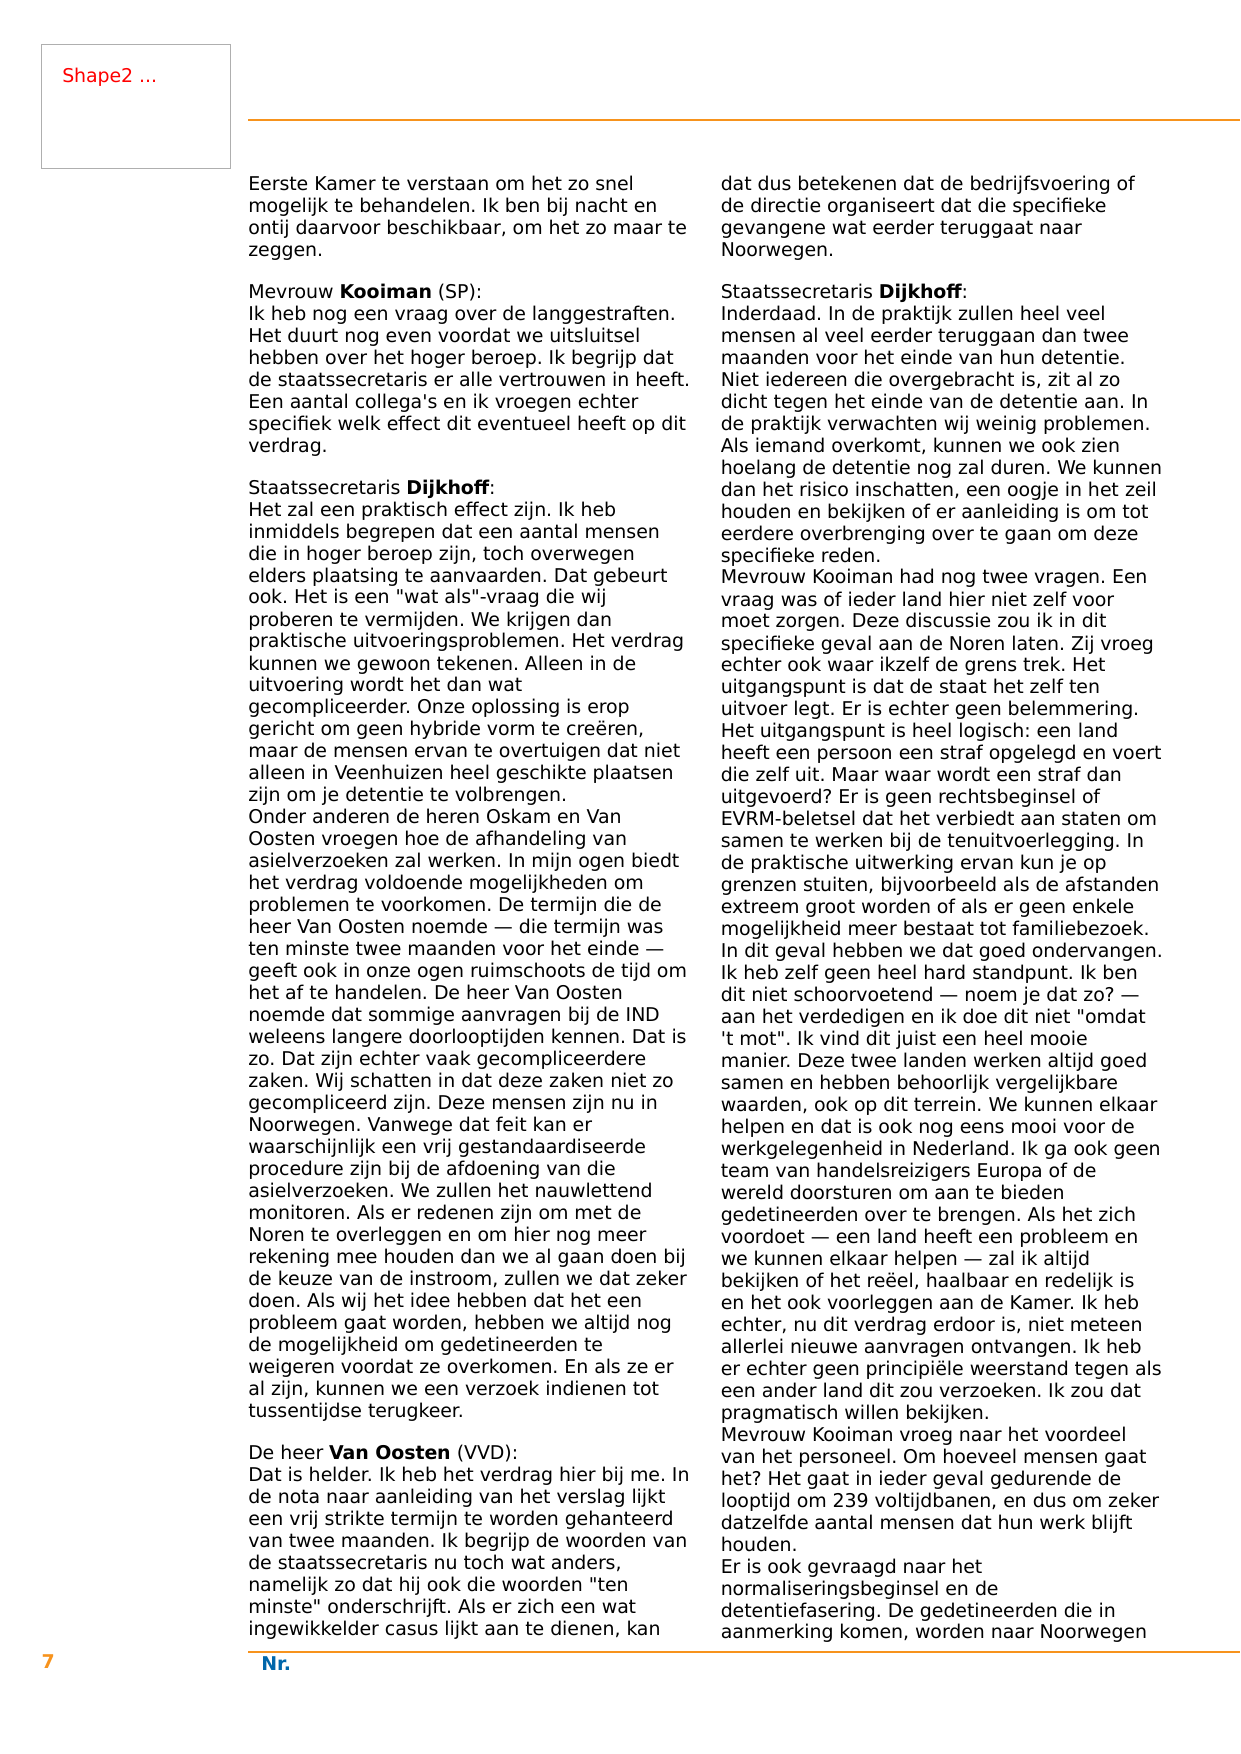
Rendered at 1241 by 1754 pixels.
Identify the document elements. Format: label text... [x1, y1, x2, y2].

text Mevrouw Kooiman (SP): [248, 281, 691, 303]
text Eerste Kamer te verstaan om het zo snel mogelijk te behandelen. Ik ben bij nacht en ontij daarvoor beschikbaar, om het zo maar te zeggen. [248, 173, 691, 261]
text Mevrouw Kooiman vroeg naar het voordeel van het personeel. Om hoeveel mensen gaat het? Het gaat in ieder geval gedurende de looptijd om 239 voltijdbanen, en dus om zeker datzelfde aantal mensen dat hun werk blijft houden. [721, 1424, 1163, 1556]
text Inderdaad. In de praktijk zullen heel veel mensen al veel eerder teruggaan dan twee maanden voor het einde van hun detentie. Niet iedereen die overgebracht is, zit al zo dicht tegen het einde van de detentie aan. In de praktijk verwachten wij weinig problemen. Als iemand overkomt, kunnen we ook zien hoelang de detentie nog zal duren. We kunnen dan het risico inschatten, een oogje in het zeil houden en bekijken of er aanleiding is om tot eerdere overbrenging over te gaan om deze specifieke reden. [721, 303, 1163, 566]
text Staatssecretaris Dijkhoff: [721, 281, 1163, 303]
text Ik heb nog een vraag over de langgestraften. Het duurt nog even voordat we uitsluitsel hebben over het hoger beroep. Ik begrijp dat de staatssecretaris er alle vertrouwen in heeft. Een aantal collega's en ik vroegen echter specifiek welk effect dit eventueel heeft op dit verdrag. [248, 303, 691, 457]
text Het zal een praktisch effect zijn. Ik heb inmiddels begrepen dat een aantal mensen die in hoger beroep zijn, toch overwegen elders plaatsing te aanvaarden. Dat gebeurt ook. Het is een "wat als"-vraag die wij proberen te vermijden. We krijgen dan praktische uitvoeringsproblemen. Het verdrag kunnen we gewoon tekenen. Alleen in de uitvoering wordt het dan wat gecompliceerder. Onze oplossing is erop gericht om geen hybride vorm te creëren, maar de mensen ervan te overtuigen dat niet alleen in Veenhuizen heel geschikte plaatsen zijn om je detentie te volbrengen. [248, 498, 691, 806]
text Onder anderen de heren Oskam en Van Oosten vroegen hoe de afhandeling van asielverzoeken zal werken. In mijn ogen biedt het verdrag voldoende mogelijkheden om problemen te voorkomen. De termijn die de heer Van Oosten noemde — die termijn was ten minste twee maanden voor het einde — geeft ook in onze ogen ruimschoots de tijd om het af te handelen. De heer Van Oosten noemde dat sommige aanvragen bij de IND weleens langere doorlooptijden kennen. Dat is zo. Dat zijn echter vaak gecompliceerdere zaken. Wij schatten in dat deze zaken niet zo gecompliceerd zijn. Deze mensen zijn nu in Noorwegen. Vanwege dat feit kan er waarschijnlijk een vrij gestandaardiseerde procedure zijn bij de afdoening van die asielverzoeken. We zullen het nauwlettend monitoren. Als er redenen zijn om met de Noren te overleggen en om hier nog meer rekening mee houden dan we al gaan doen bij de keuze van de instroom, zullen we dat zeker doen. Als wij het idee hebben dat het een probleem gaat worden, hebben we altijd nog de mogelijkheid om gedetineerden te weigeren voordat ze overkomen. En als ze er al zijn, kunnen we een verzoek indienen tot tussentijdse terugkeer. [248, 806, 691, 1422]
text Dat is helder. Ik heb het verdrag hier bij me. In de nota naar aanleiding van het verslag lijkt een vrij strikte termijn te worden gehanteerd van twee maanden. Ik begrijp de woorden van de staatssecretaris nu toch wat anders, namelijk zo dat hij ook die woorden "ten minste" onderschrijft. Als er zich een wat ingewikkelder casus lijkt aan te dienen, kan [248, 1464, 691, 1639]
text dat dus betekenen dat de bedrijfsvoering of de directie organiseert dat die specifieke gevangene wat eerder teruggaat naar Noorwegen. [721, 173, 1163, 261]
text Mevrouw Kooiman had nog twee vragen. Een vraag was of ieder land hier niet zelf voor moet zorgen. Deze discussie zou ik in dit specifieke geval aan de Noren laten. Zij vroeg echter ook waar ikzelf de grens trek. Het uitgangspunt is dat de staat het zelf ten uitvoer legt. Er is echter geen belemmering. Het uitgangspunt is heel logisch: een land heeft een persoon een straf opgelegd en voert die zelf uit. Maar waar wordt een straf dan uitgevoerd? Er is geen rechtsbeginsel of EVRM-beletsel dat het verbiedt aan staten om samen te werken bij de tenuitvoerlegging. In de praktische uitwerking ervan kun je op grenzen stuiten, bijvoorbeeld als de afstanden extreem groot worden of als er geen enkele mogelijkheid meer bestaat tot familiebezoek. In dit geval hebben we dat goed ondervangen. Ik heb zelf geen heel hard standpunt. Ik ben dit niet schoorvoetend — noem je dat zo? — aan het verdedigen en ik doe dit niet "omdat 't mot". Ik vind dit juist een heel mooie manier. Deze twee landen werken altijd goed samen en hebben behoorlijk vergelijkbare waarden, ook op dit terrein. We kunnen elkaar helpen en dat is ook nog eens mooi voor de werkgelegenheid in Nederland. Ik ga ook geen team van handelsreizigers Europa of de wereld doorsturen om aan te bieden gedetineerden over te brengen. Als het zich voordoet — een land heeft een probleem en we kunnen elkaar helpen — zal ik altijd bekijken of het reëel, haalbaar en redelijk is en het ook voorleggen aan de Kamer. Ik heb echter, nu dit verdrag erdoor is, niet meteen allerlei nieuwe aanvragen ontvangen. Ik heb er echter geen principiële weerstand tegen als een ander land dit zou verzoeken. Ik zou dat pragmatisch willen bekijken. [721, 566, 1163, 1424]
text Staatssecretaris Dijkhoff: [248, 477, 691, 498]
text Er is ook gevraagd naar het normaliseringsbeginsel en de detentiefasering. De gedetineerden die in aanmerking komen, worden naar Noorwegen [721, 1556, 1163, 1643]
text De heer Van Oosten (VVD): [248, 1442, 691, 1464]
